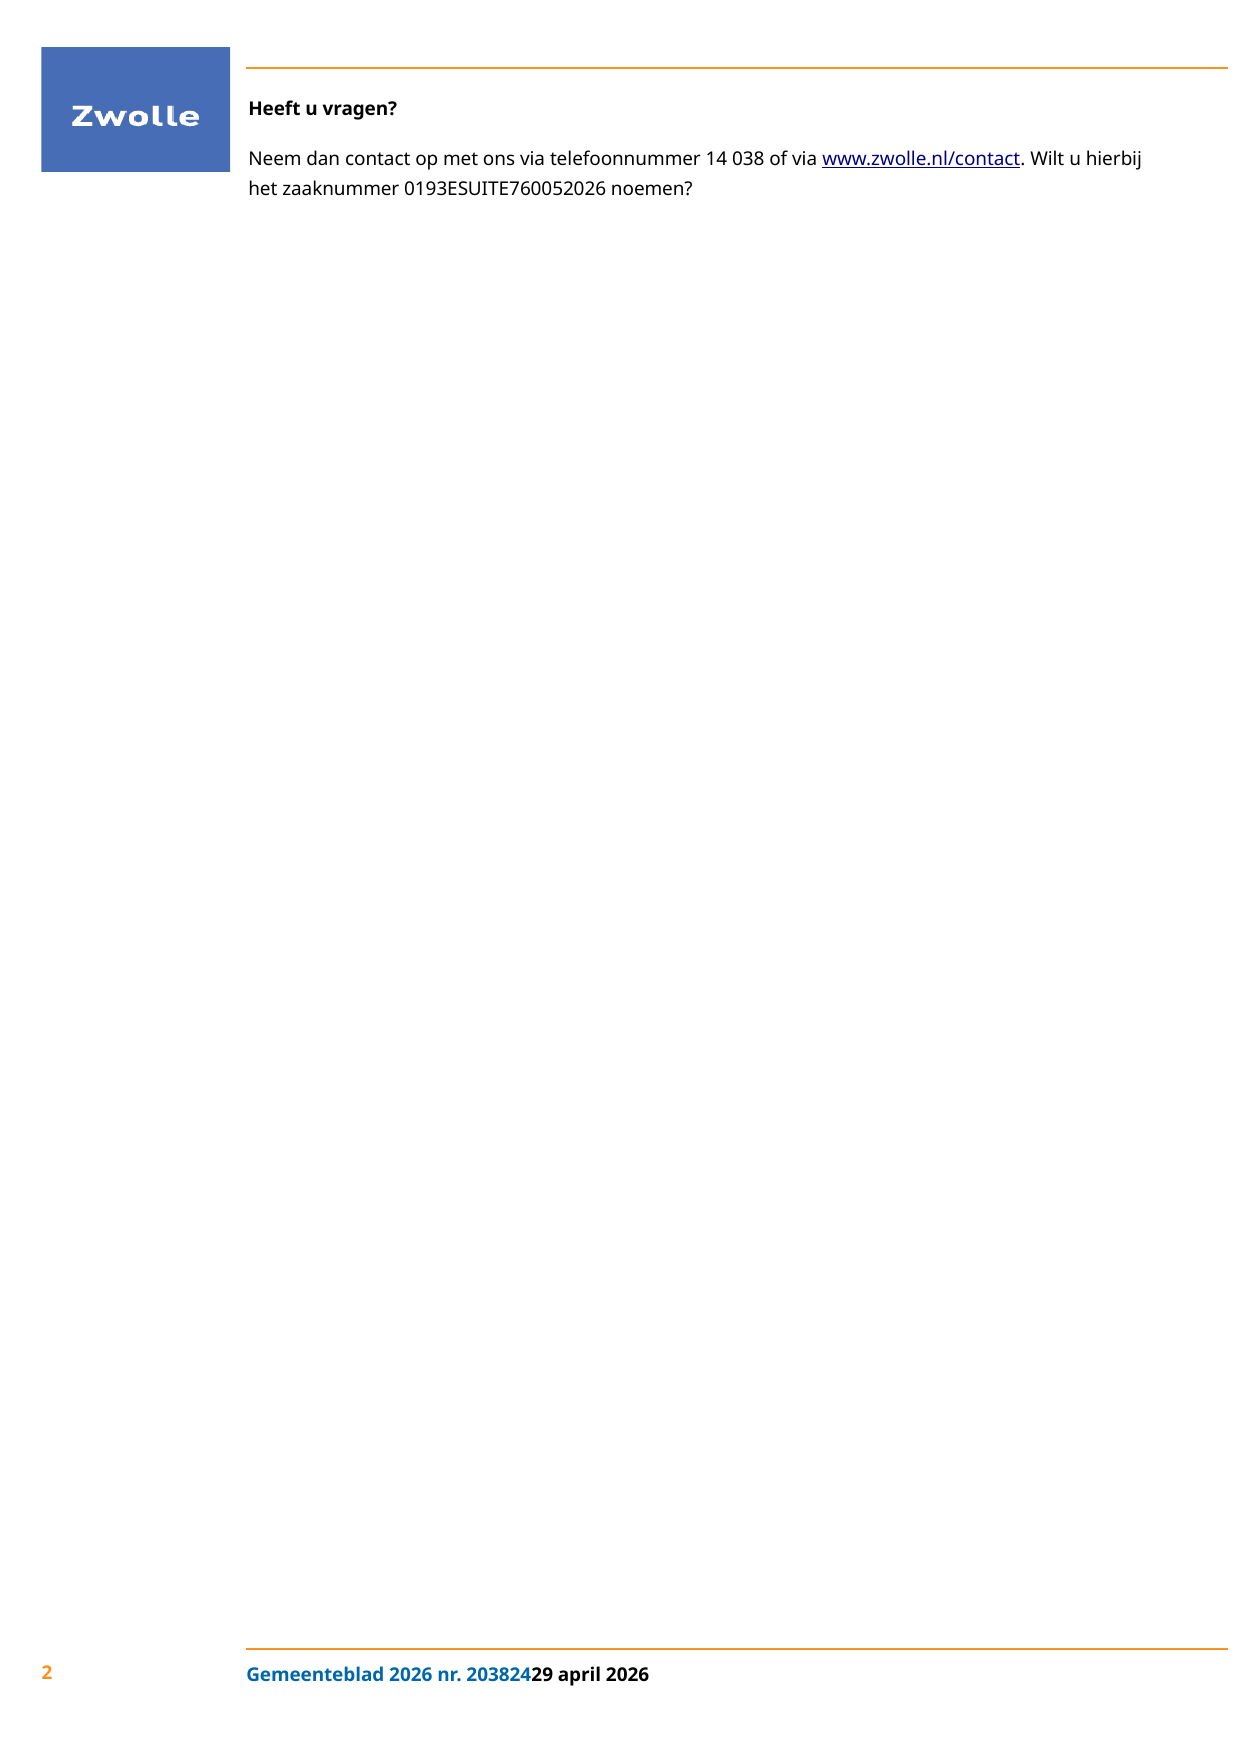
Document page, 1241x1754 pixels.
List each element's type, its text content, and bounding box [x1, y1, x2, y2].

text Heeft u vragen? [248, 95, 1152, 121]
picture [41, 47, 231, 172]
text Neem dan contact op met ons via telefoonnummer 14 038 of via www.zwolle.nl/contact. Wilt u hierbij het zaaknummer 0193ESUITE760052026 noemen? [248, 145, 1152, 201]
